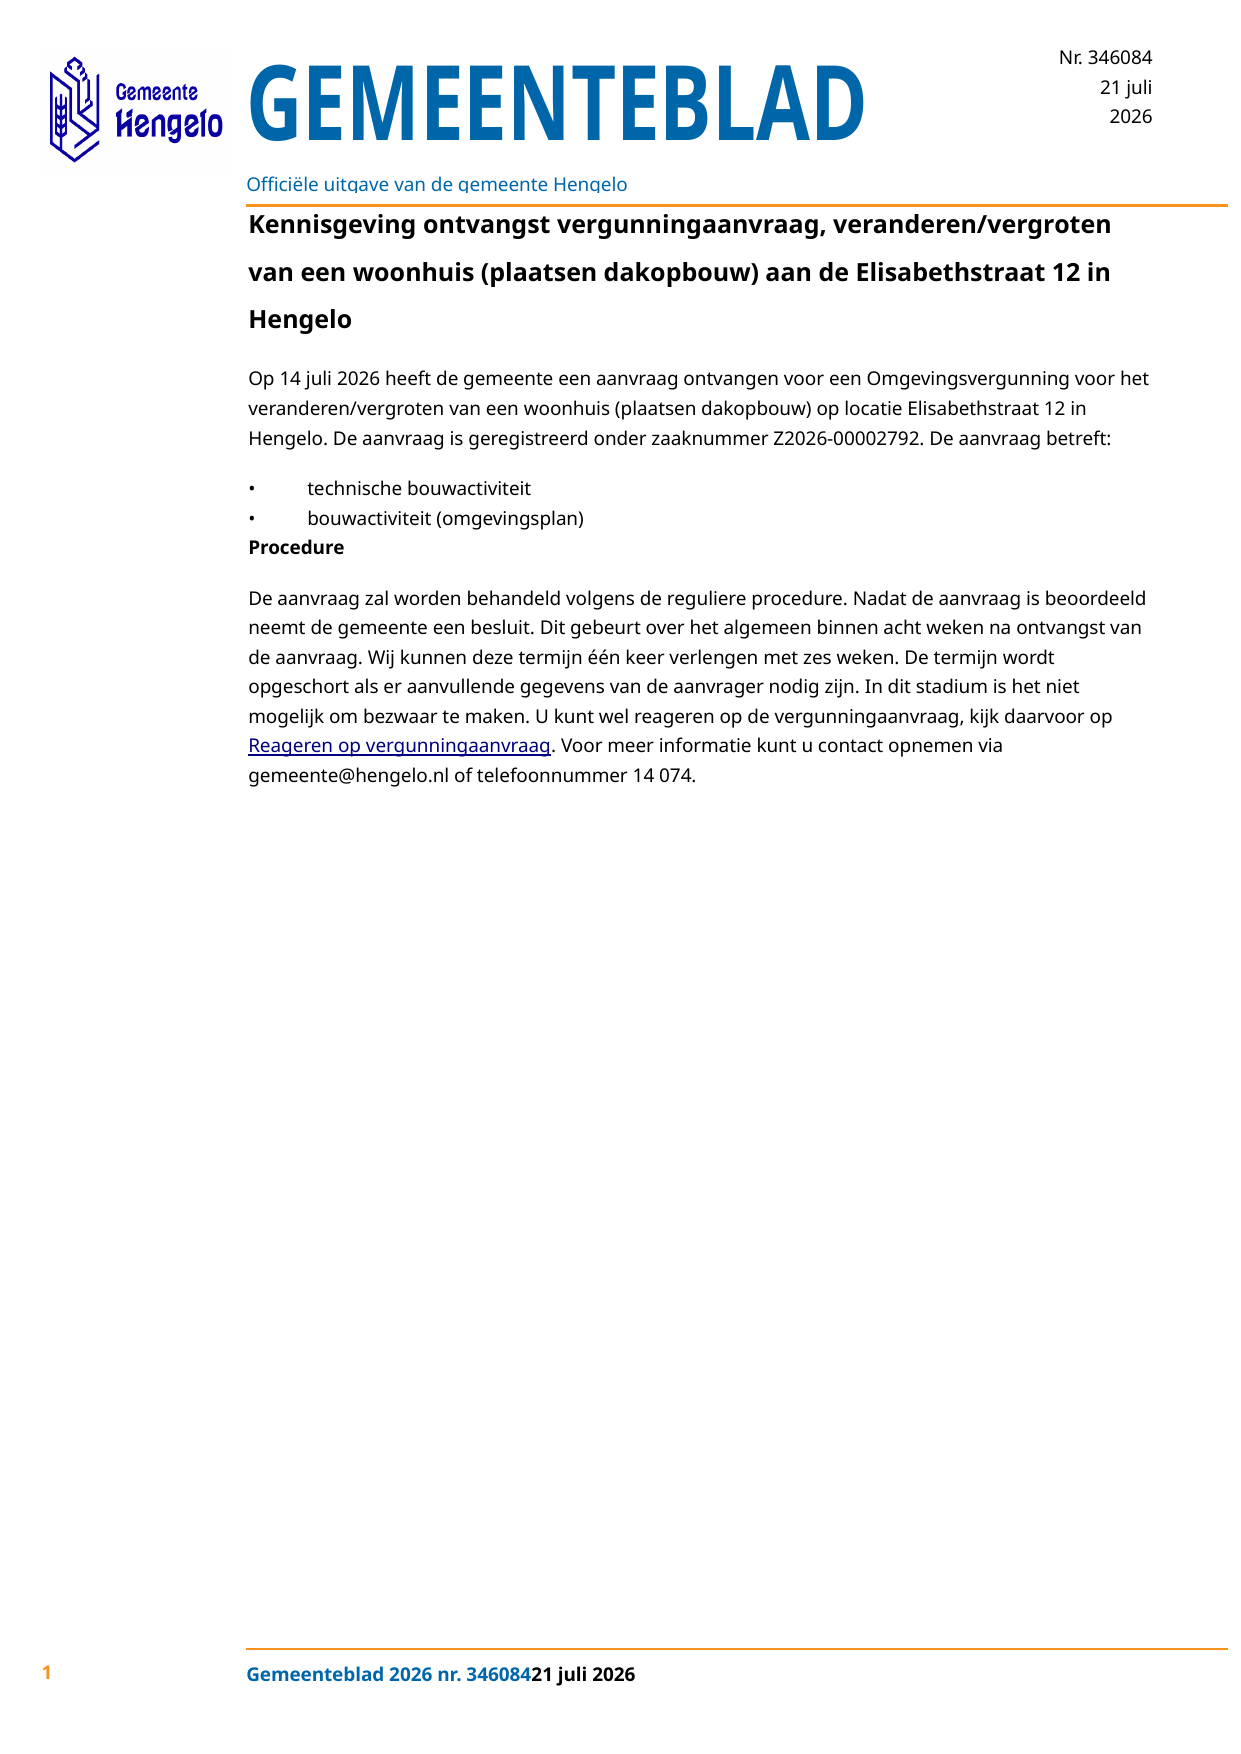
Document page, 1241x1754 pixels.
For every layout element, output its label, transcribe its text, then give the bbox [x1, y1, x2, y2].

list technische bouwactiviteit [248, 475, 1152, 501]
list bouwactiviteit (omgevingsplan) [248, 505, 1152, 530]
text Procedure [248, 534, 1152, 560]
picture [41, 47, 231, 172]
text Kennisgeving ontvangst vergunningaanvraag, veranderen/vergroten van een woonhuis (plaatsen dakopbouw) aan de Elisabethstraat 12 in Hengelo [248, 207, 1152, 336]
text Op 14 juli 2026 heeft de gemeente een aanvraag ontvangen voor een Omgevingsvergunning voor het veranderen/vergroten van een woonhuis (plaatsen dakopbouw) op locatie Elisabethstraat 12 in Hengelo. De aanvraag is geregistreerd onder zaaknummer Z2026-00002792. De aanvraag betreft: [248, 366, 1152, 450]
text De aanvraag zal worden behandeld volgens de reguliere procedure. Nadat de aanvraag is beoordeeld neemt de gemeente een besluit. Dit gebeurt over het algemeen binnen acht weken na ontvangst van de aanvraag. Wij kunnen deze termijn één keer verlengen met zes weken. De termijn wordt opgeschort als er aanvullende gegevens van de aanvrager nodig zijn. In dit stadium is het niet mogelijk om bezwaar te maken. U kunt wel reageren op de vergunningaanvraag, kijk daarvoor op Reageren op vergunningaanvraag. Voor meer informatie kunt u contact opnemen via gemeente@hengelo.nl of telefoonnummer 14 074. [248, 585, 1152, 788]
